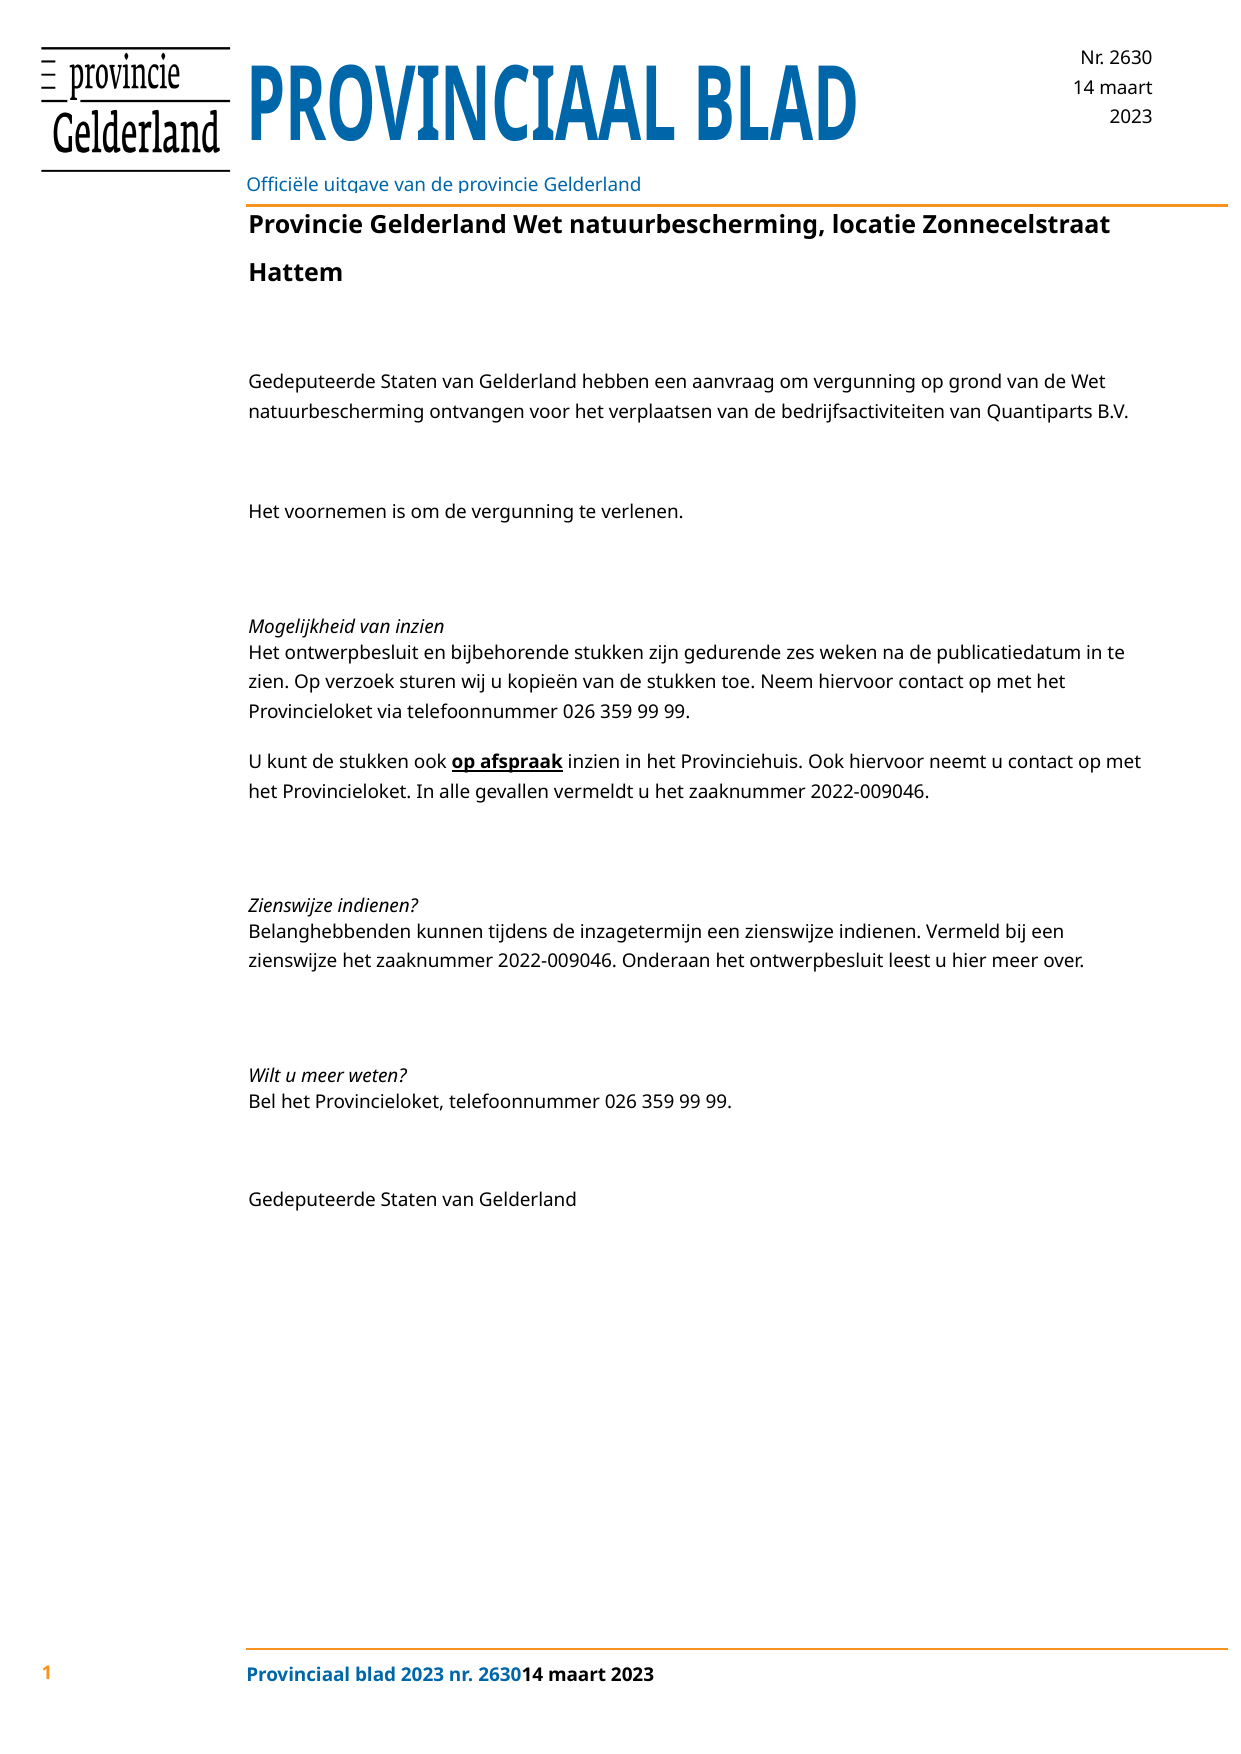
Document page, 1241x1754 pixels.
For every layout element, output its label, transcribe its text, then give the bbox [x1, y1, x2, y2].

text Bel het Provincieloket, telefoonnummer 026 359 99 99. [248, 1088, 1152, 1113]
text Gedeputeerde Staten van Gelderland hebben een aanvraag om vergunning op grond van de Wet natuurbescherming ontvangen voor het verplaatsen van de bedrijfsactiviteiten van Quantiparts B.V. [248, 368, 1152, 424]
text Zienswijze indienen? [248, 892, 1152, 918]
text Het ontwerpbesluit en bijbehorende stukken zijn gedurende zes weken na de publicatiedatum in te zien. Op verzoek sturen wij u kopieën van de stukken toe. Neem hiervoor contact op met het Provincieloket via telefoonnummer 026 359 99 99. [248, 639, 1152, 724]
text Belanghebbenden kunnen tijdens de inzagetermijn een zienswijze indienen. Vermeld bij een zienswijze het zaaknummer 2022-009046. Onderaan het ontwerpbesluit leest u hier meer over. [248, 918, 1152, 973]
text U kunt de stukken ook op afspraak inzien in het Provinciehuis. Ook hiervoor neemt u contact op met het Provincieloket. In alle gevallen vermeldt u het zaaknummer 2022-009046. [248, 748, 1152, 804]
picture [41, 47, 231, 172]
text Wilt u meer weten? [248, 1062, 1152, 1088]
text Het voornemen is om de vergunning te verlenen. [248, 499, 1152, 524]
text Gedeputeerde Staten van Gelderland [248, 1186, 1152, 1212]
text Mogelijkheid van inzien [248, 613, 1152, 639]
text Provincie Gelderland Wet natuurbescherming, locatie Zonnecelstraat Hattem [248, 207, 1152, 288]
